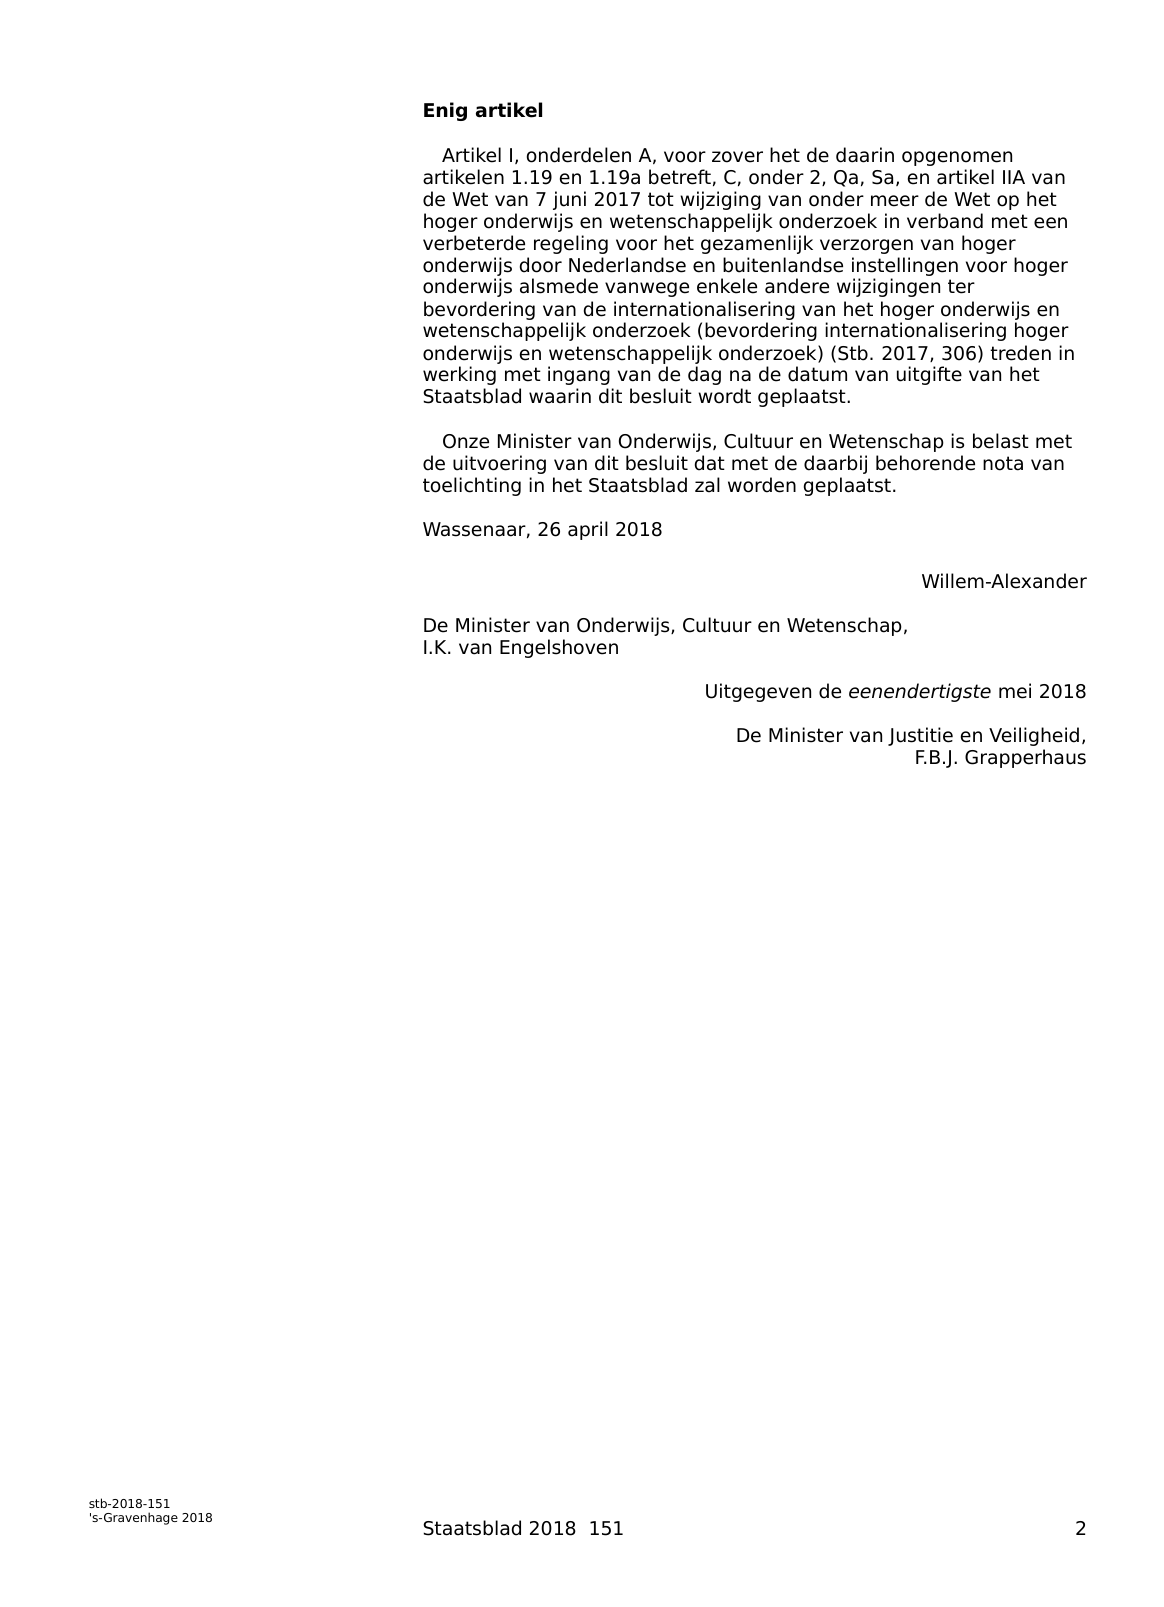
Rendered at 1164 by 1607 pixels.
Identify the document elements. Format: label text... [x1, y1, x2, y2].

text De Minister van Justitie en Veiligheid, F.B.J. Grapperhaus [422, 725, 1087, 769]
text Artikel I, onderdelen A, voor zover het de daarin opgenomen artikelen 1.19 en 1.19a betreft, C, onder 2, Qa, Sa, en artikel IIA van de Wet van 7 juni 2017 tot wijziging van onder meer de Wet op het hoger onderwijs en wetenschappelijk onderzoek in verband met een verbeterde regeling voor het gezamenlijk verzorgen van hoger onderwijs door Nederlandse en buitenlandse instellingen voor hoger onderwijs alsmede vanwege enkele andere wijzigingen ter bevordering van de internationalisering van het hoger onderwijs en wetenschappelijk onderzoek (bevordering internationalisering hoger onderwijs en wetenschappelijk onderzoek) (Stb. 2017, 306) treden in werking met ingang van de dag na de datum van uitgifte van het Staatsblad waarin dit besluit wordt geplaatst. [422, 144, 1087, 408]
text Wassenaar, 26 april 2018 [422, 519, 1087, 541]
text Onze Minister van Onderwijs, Cultuur en Wetenschap is belast met de uitvoering van dit besluit dat met de daarbij behorende nota van toelichting in het Staatsblad zal worden geplaatst. [422, 431, 1087, 496]
subtitle Enig artikel [422, 100, 1087, 122]
text 's-Gravenhage 2018 [88, 1511, 323, 1525]
text stb-2018-151 [88, 1497, 323, 1511]
text De Minister van Onderwijs, Cultuur en Wetenschap, I.K. van Engelshoven [422, 615, 1087, 659]
text Uitgegeven de eenendertigste mei 2018 [422, 681, 1087, 703]
text Willem-Alexander [422, 571, 1087, 593]
